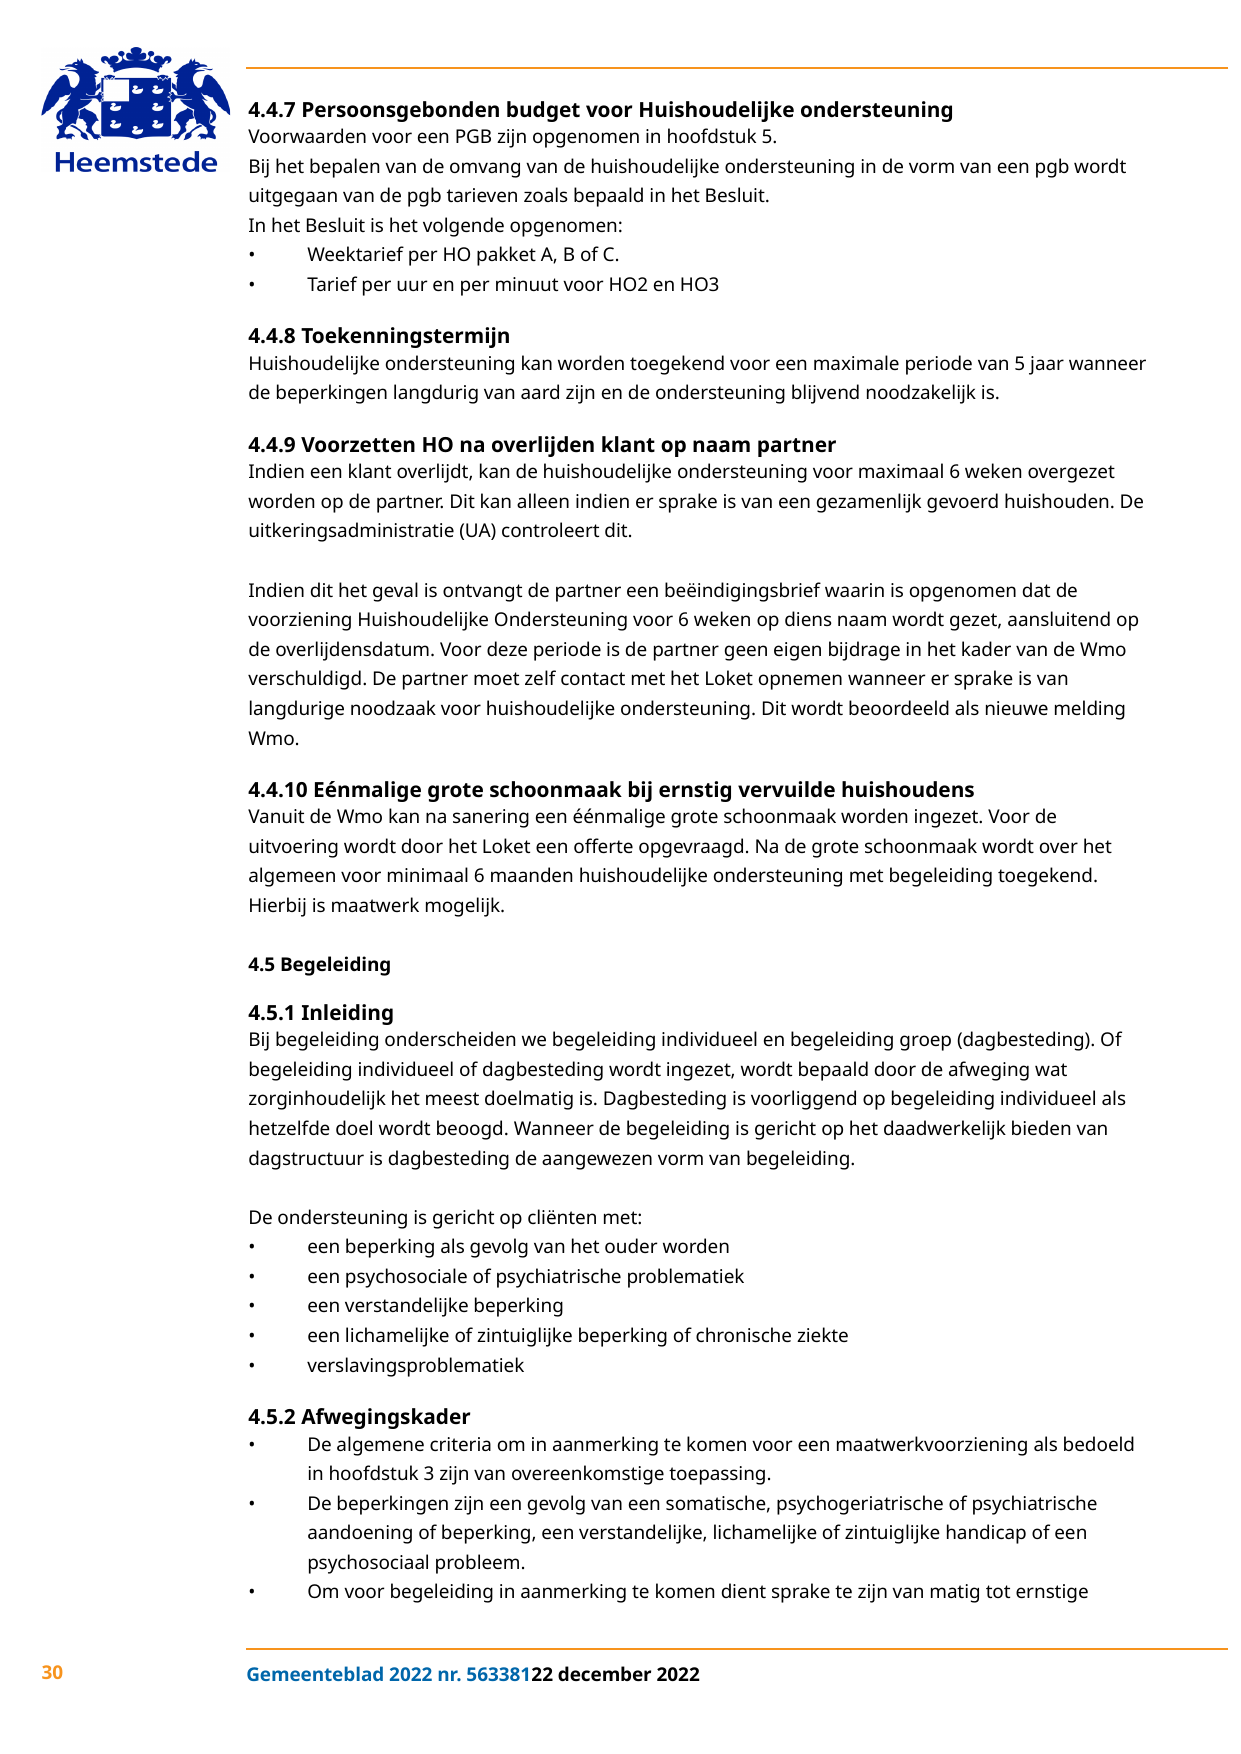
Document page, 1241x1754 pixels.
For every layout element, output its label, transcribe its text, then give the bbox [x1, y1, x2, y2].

list Weektarief per HO pakket A, B of C. [248, 242, 1152, 267]
text Indien dit het geval is ontvangt de partner een beëindigingsbrief waarin is opgenomen dat de voorziening Huishoudelijke Ondersteuning voor 6 weken op diens naam wordt gezet, aansluitend op de overlijdensdatum. Voor deze periode is de partner geen eigen bijdrage in het kader van de Wmo verschuldigd. De partner moet zelf contact met het Loket opnemen wanneer er sprake is van langdurige noodzaak voor huishoudelijke ondersteuning. Dit wordt beoordeeld als nieuwe melding Wmo. [248, 577, 1152, 750]
text 4.5.1 Inleiding [248, 998, 1152, 1026]
list een lichamelijke of zintuiglijke beperking of chronische ziekte [248, 1322, 1152, 1348]
picture [41, 47, 231, 172]
list verslavingsproblematiek [248, 1352, 1152, 1378]
text 4.4.7 Persoonsgebonden budget voor Huishoudelijke ondersteuning [248, 95, 1152, 123]
list een psychosociale of psychiatrische problematiek [248, 1263, 1152, 1289]
text Voorwaarden voor een PGB zijn opgenomen in hoofdstuk 5. [248, 123, 1152, 149]
list De algemene criteria om in aanmerking te komen voor een maatwerkvoorziening als bedoeld in hoofdstuk 3 zijn van overeenkomstige toepassing. [248, 1431, 1152, 1486]
list een verstandelijke beperking [248, 1293, 1152, 1318]
text Bij het bepalen van de omvang van de huishoudelijke ondersteuning in de vorm van een pgb wordt uitgegaan van de pgb tarieven zoals bepaald in het Besluit. [248, 153, 1152, 208]
text 4.4.8 Toekenningstermijn [248, 322, 1152, 350]
text Huishoudelijke ondersteuning kan worden toegekend voor een maximale periode van 5 jaar wanneer de beperkingen langdurig van aard zijn en de ondersteuning blijvend noodzakelijk is. [248, 350, 1152, 405]
text In het Besluit is het volgende opgenomen: [248, 212, 1152, 238]
text Bij begeleiding onderscheiden we begeleiding individueel en begeleiding groep (dagbesteding). Of begeleiding individueel of dagbesteding wordt ingezet, wordt bepaald door de afweging wat zorginhoudelijk het meest doelmatig is. Dagbesteding is voorliggend op begeleiding individueel als hetzelfde doel wordt beoogd. Wanneer de begeleiding is gericht op het daadwerkelijk bieden van dagstructuur is dagbesteding de aangewezen vorm van begeleiding. [248, 1026, 1152, 1171]
text Indien een klant overlijdt, kan de huishoudelijke ondersteuning voor maximaal 6 weken overgezet worden op de partner. Dit kan alleen indien er sprake is van een gezamenlijk gevoerd huishouden. De uitkeringsadministratie (UA) controleert dit. [248, 458, 1152, 543]
list De beperkingen zijn een gevolg van een somatische, psychogeriatrische of psychiatrische aandoening of beperking, een verstandelijke, lichamelijke of zintuiglijke handicap of een psychosociaal probleem. [248, 1490, 1152, 1575]
text Vanuit de Wmo kan na sanering een éénmalige grote schoonmaak worden ingezet. Voor de uitvoering wordt door het Loket een offerte opgevraagd. Na de grote schoonmaak wordt over het algemeen voor minimaal 6 maanden huishoudelijke ondersteuning met begeleiding toegekend. Hierbij is maatwerk mogelijk. [248, 803, 1152, 918]
list een beperking als gevolg van het ouder worden [248, 1233, 1152, 1259]
text 4.5.2 Afwegingskader [248, 1402, 1152, 1431]
list Om voor begeleiding in aanmerking te komen dient sprake te zijn van matig tot ernstige [248, 1579, 1152, 1604]
text 4.5 Begeleiding [248, 951, 1152, 977]
list Tarief per uur en per minuut voor HO2 en HO3 [248, 271, 1152, 297]
text De ondersteuning is gericht op cliënten met: [248, 1204, 1152, 1230]
text 4.4.9 Voorzetten HO na overlijden klant op naam partner [248, 430, 1152, 458]
text 4.4.10 Eénmalige grote schoonmaak bij ernstig vervuilde huishoudens [248, 775, 1152, 803]
